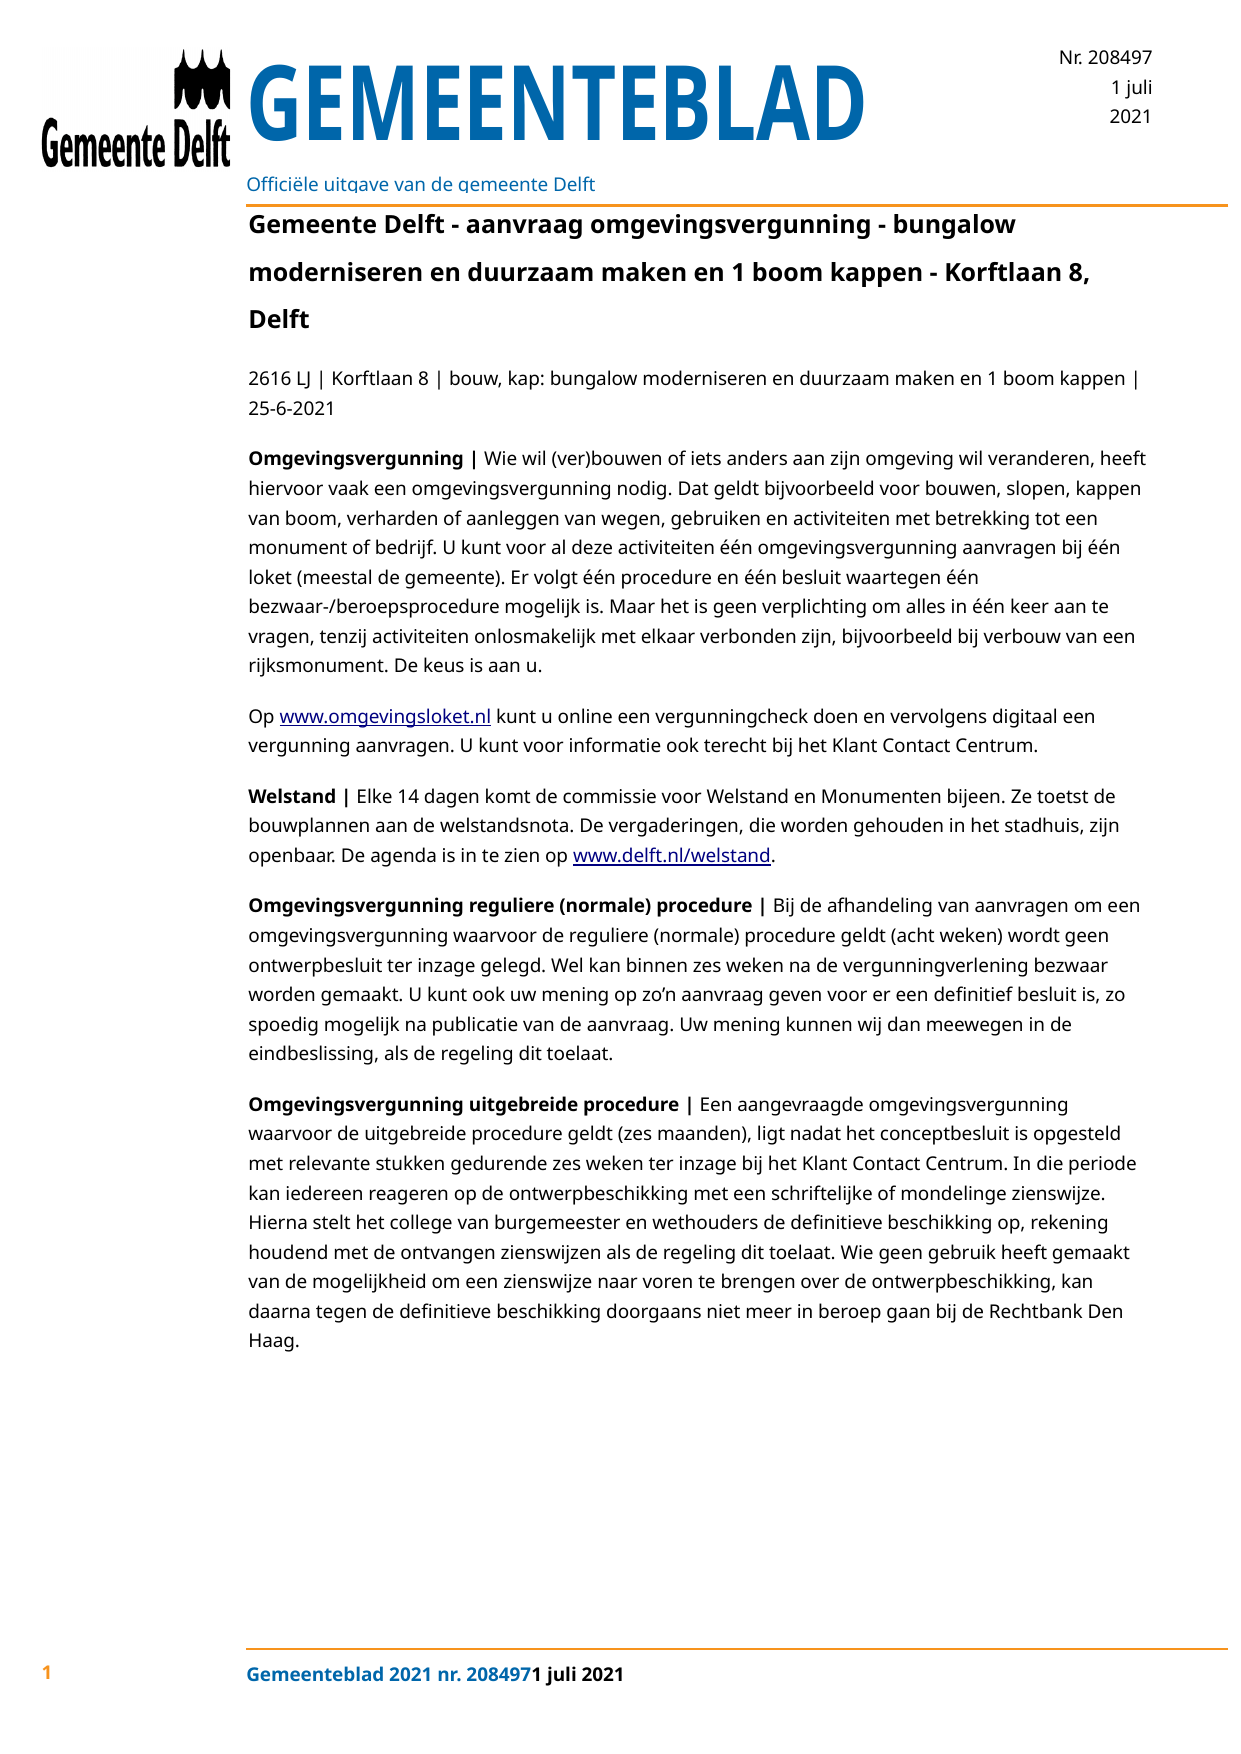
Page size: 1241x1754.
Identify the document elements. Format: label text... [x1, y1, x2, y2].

text Omgevingsvergunning uitgebreide procedure | Een aangevraagde omgevingsvergunning waarvoor de uitgebreide procedure geldt (zes maanden), ligt nadat het conceptbesluit is opgesteld met relevante stukken gedurende zes weken ter inzage bij het Klant Contact Centrum. In die periode kan iedereen reageren op de ontwerpbeschikking met een schriftelijke of mondelinge zienswijze. Hierna stelt het college van burgemeester en wethouders de definitieve beschikking op, rekening houdend met de ontvangen zienswijzen als de regeling dit toelaat. Wie geen gebruik heeft gemaakt van de mogelijkheid om een zienswijze naar voren te brengen over de ontwerpbeschikking, kan daarna tegen de definitieve beschikking doorgaans niet meer in beroep gaan bij de Rechtbank Den Haag. [248, 1091, 1152, 1353]
picture [41, 47, 231, 172]
text Welstand | Elke 14 dagen komt de commissie voor Welstand en Monumenten bijeen. Ze toetst de bouwplannen aan de welstandsnota. De vergaderingen, die worden gehouden in het stadhuis, zijn openbaar. De agenda is in te zien op www.delft.nl/welstand. [248, 783, 1152, 868]
text Omgevingsvergunning reguliere (normale) procedure | Bij de afhandeling van aanvragen om een omgevingsvergunning waarvoor de reguliere (normale) procedure geldt (acht weken) wordt geen ontwerpbesluit ter inzage gelegd. Wel kan binnen zes weken na de vergunningverlening bezwaar worden gemaakt. U kunt ook uw mening op zo’n aanvraag geven voor er een definitief besluit is, zo spoedig mogelijk na publicatie van de aanvraag. Uw mening kunnen wij dan meewegen in de eindbeslissing, als de regeling dit toelaat. [248, 893, 1152, 1066]
text 2616 LJ | Korftlaan 8 | bouw, kap: bungalow moderniseren en duurzaam maken en 1 boom kappen | 25-6-2021 [248, 366, 1152, 421]
text Omgevingsvergunning | Wie wil (ver)bouwen of iets anders aan zijn omgeving wil veranderen, heeft hiervoor vaak een omgevingsvergunning nodig. Dat geldt bijvoorbeeld voor bouwen, slopen, kappen van boom, verharden of aanleggen van wegen, gebruiken en activiteiten met betrekking tot een monument of bedrijf. U kunt voor al deze activiteiten één omgevingsvergunning aanvragen bij één loket (meestal de gemeente). Er volgt één procedure en één besluit waartegen één bezwaar-/beroepsprocedure mogelijk is. Maar het is geen verplichting om alles in één keer aan te vragen, tenzij activiteiten onlosmakelijk met elkaar verbonden zijn, bijvoorbeeld bij verbouw van een rijksmonument. De keus is aan u. [248, 446, 1152, 678]
text Gemeente Delft - aanvraag omgevingsvergunning - bungalow moderniseren en duurzaam maken en 1 boom kappen - Korftlaan 8, Delft [248, 207, 1152, 336]
text Op www.omgevingsloket.nl kunt u online een vergunningcheck doen en vervolgens digitaal een vergunning aanvragen. U kunt voor informatie ook terecht bij het Klant Contact Centrum. [248, 703, 1152, 758]
